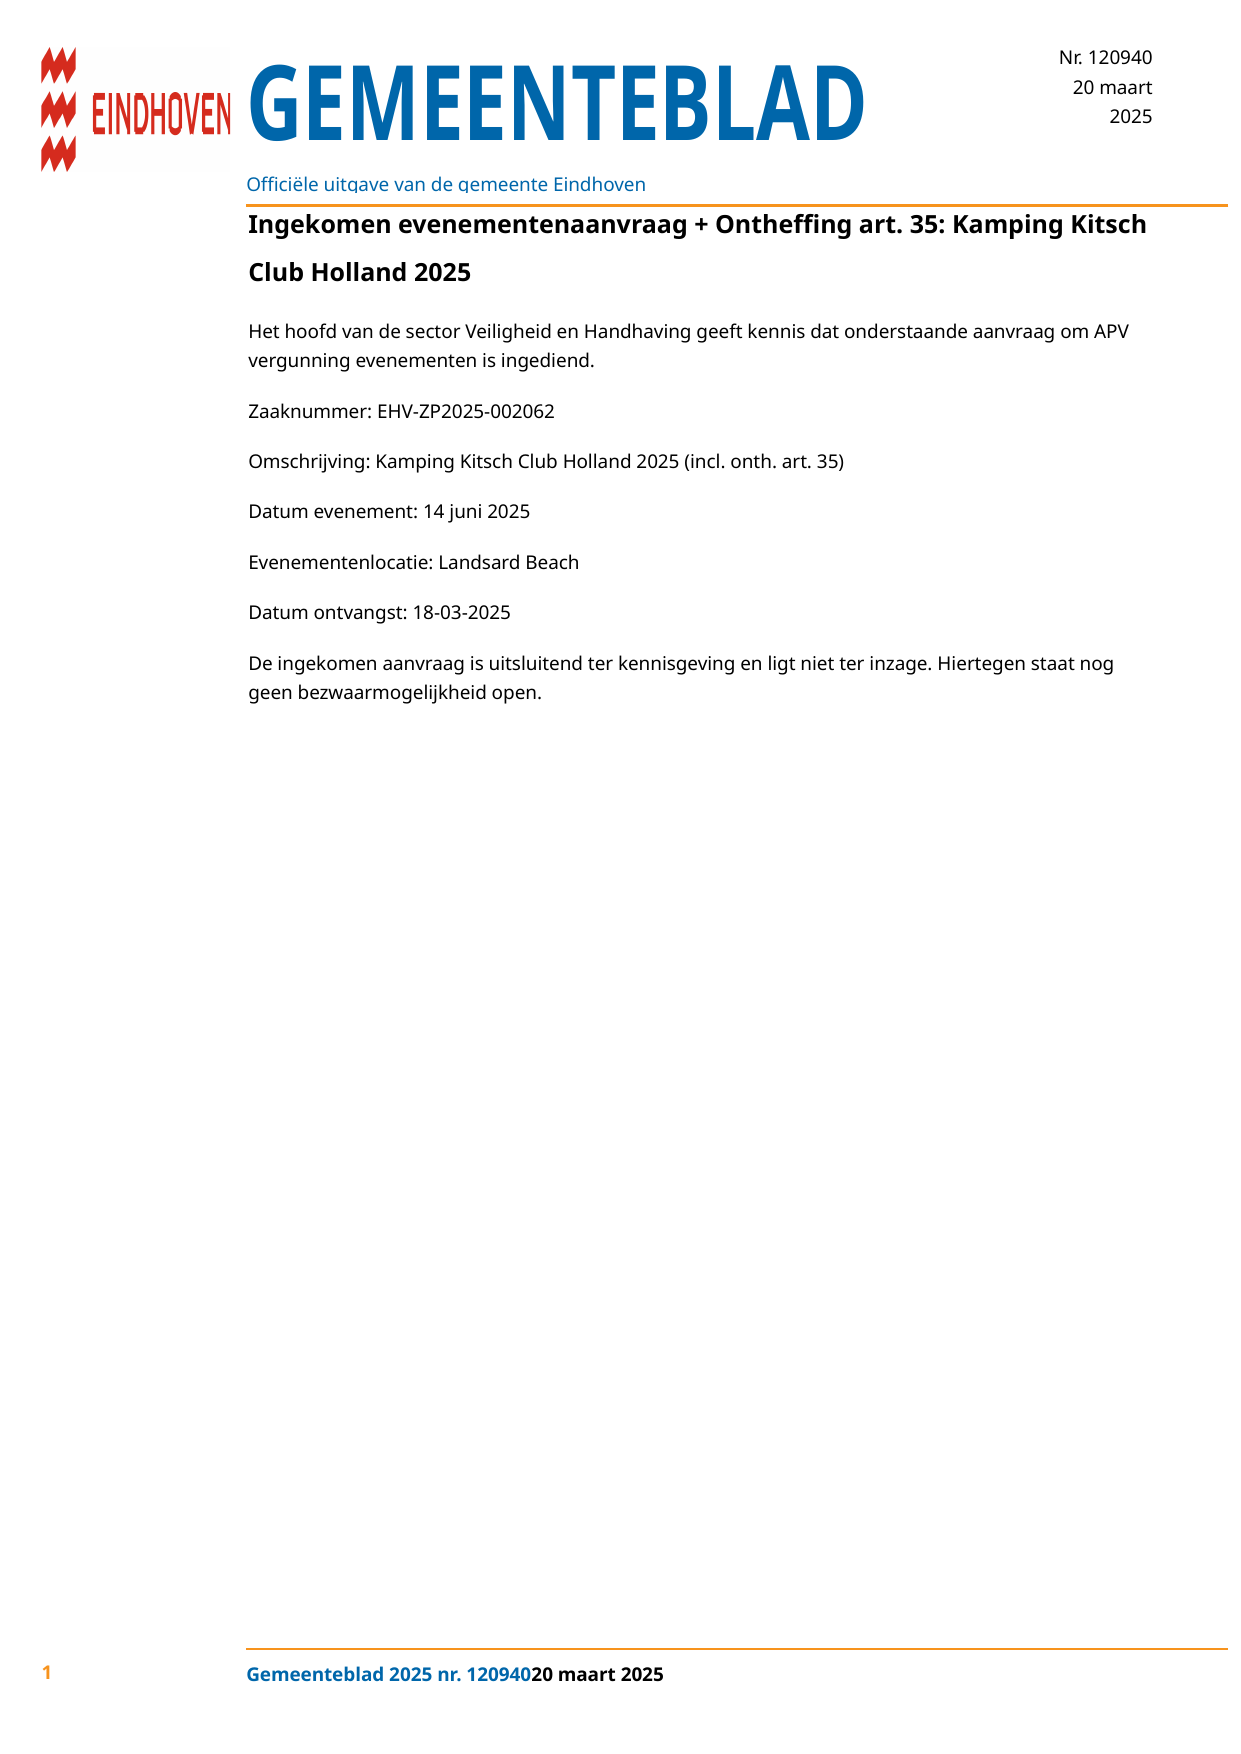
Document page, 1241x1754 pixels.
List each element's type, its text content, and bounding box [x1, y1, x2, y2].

text Het hoofd van de sector Veiligheid en Handhaving geeft kennis dat onderstaande aanvraag om APV vergunning evenementen is ingediend. [248, 318, 1152, 373]
text De ingekomen aanvraag is uitsluitend ter kennisgeving en ligt niet ter inzage. Hiertegen staat nog geen bezwaarmogelijkheid open. [248, 650, 1152, 705]
text Datum ontvangst: 18-03-2025 [248, 599, 1152, 625]
text Ingekomen evenementenaanvraag + Ontheffing art. 35: Kamping Kitsch Club Holland 2025 [248, 207, 1152, 288]
text Omschrijving: Kamping Kitsch Club Holland 2025 (incl. onth. art. 35) [248, 448, 1152, 474]
text Datum evenement: 14 juni 2025 [248, 499, 1152, 524]
picture [41, 47, 231, 172]
text Evenementenlocatie: Landsard Beach [248, 549, 1152, 575]
text Zaaknummer: EHV-ZP2025-002062 [248, 398, 1152, 424]
